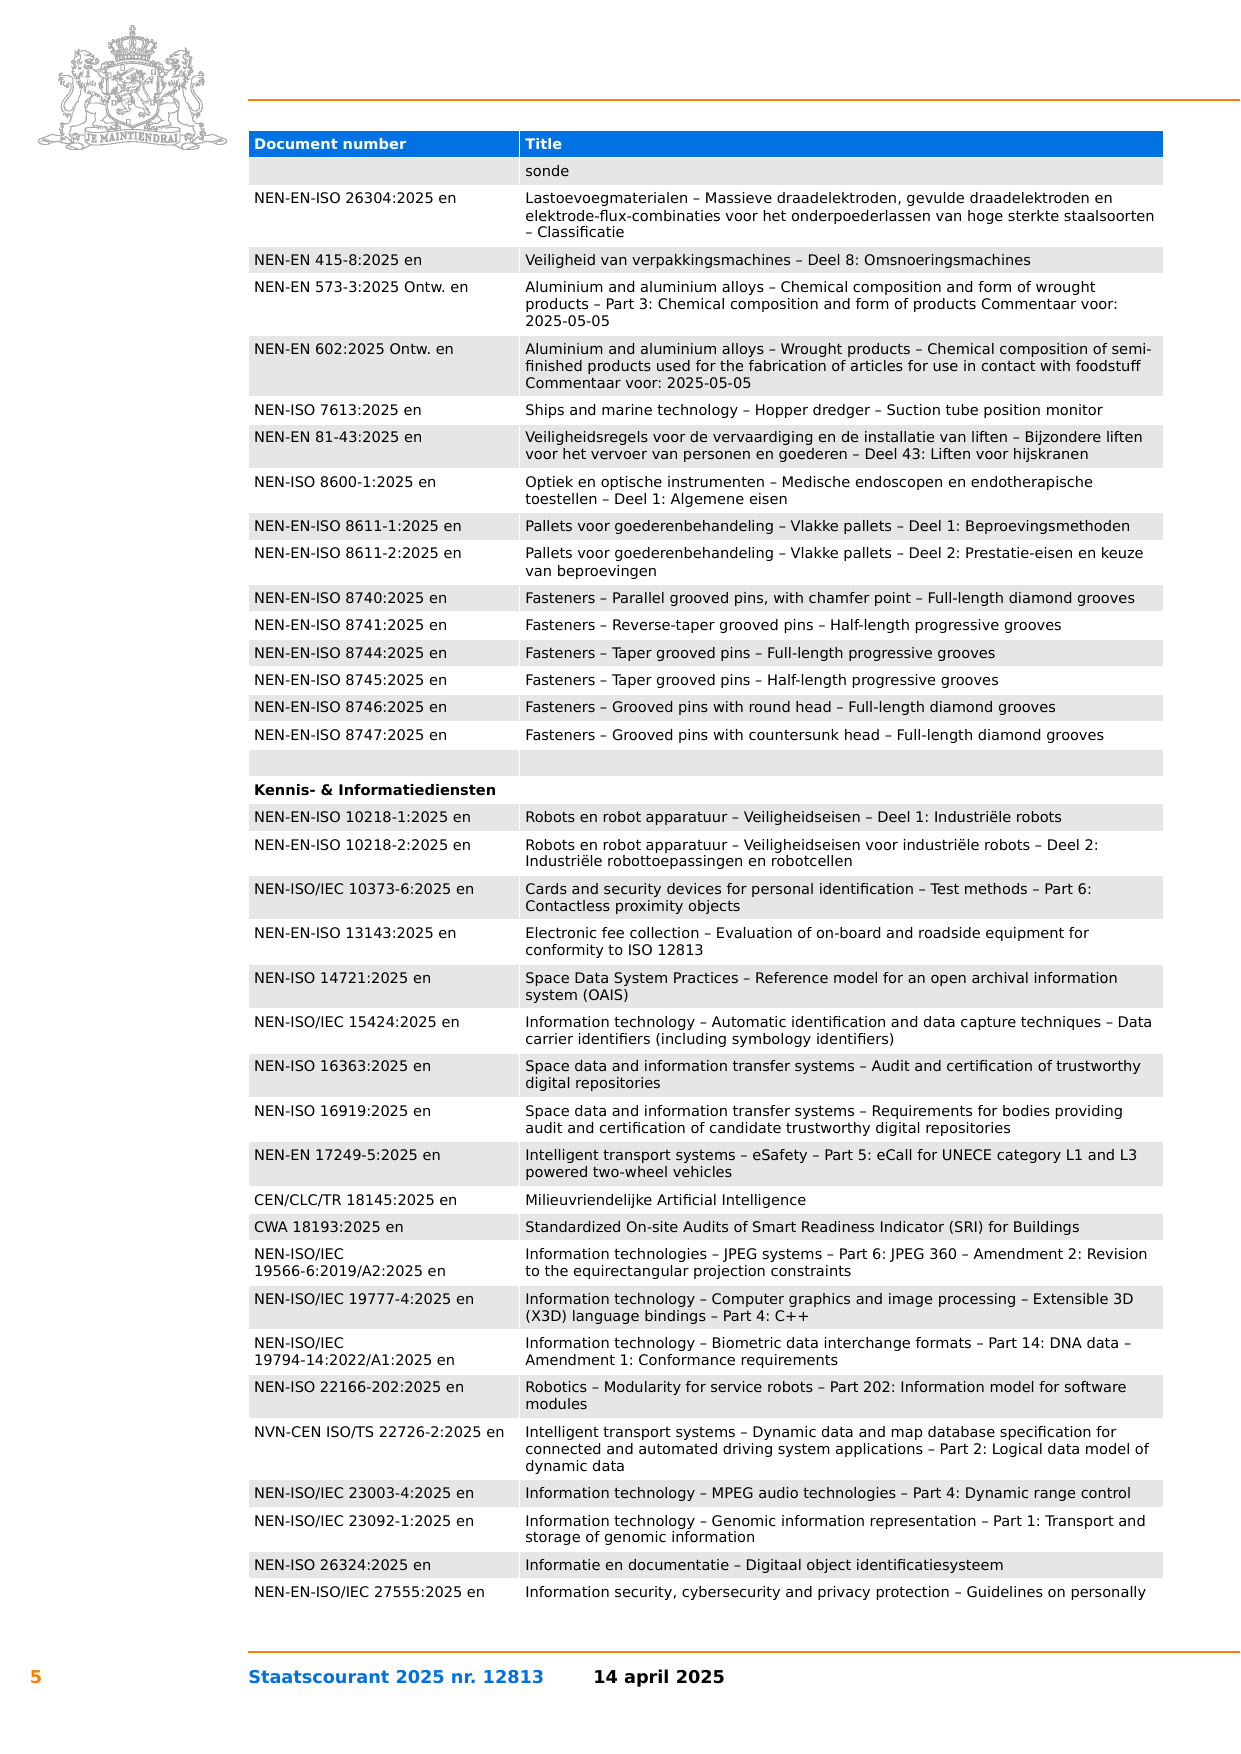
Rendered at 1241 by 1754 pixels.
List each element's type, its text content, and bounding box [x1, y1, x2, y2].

table_cell NEN-ISO 8600-1:2025 en [249, 469, 519, 512]
table_cell [520, 777, 1163, 803]
table_cell Kennis- & Informatiediensten [249, 777, 519, 803]
table_cell Fasteners – Taper grooved pins – Half-length progressive grooves [520, 667, 1163, 694]
table_cell NEN-ISO 26324:2025 en [249, 1552, 519, 1578]
table_cell NEN-EN-ISO 10218-2:2025 en [249, 832, 519, 875]
table_cell NEN-EN-ISO 8611-1:2025 en [249, 513, 519, 540]
table_cell NEN-ISO 16919:2025 en [249, 1098, 519, 1141]
picture [38, 25, 227, 150]
table_cell NVN-CEN ISO/TS 22726-2:2025 en [249, 1419, 519, 1479]
table_cell NEN-ISO 22166-202:2025 en [249, 1375, 519, 1418]
table_cell [249, 750, 519, 776]
table_cell Milieuvriendelijke Artificial Intelligence [520, 1187, 1163, 1213]
table_cell Information technology – Genomic information representation – Part 1: Transport and storage of genomic information [520, 1508, 1163, 1551]
table_cell Ships and marine technology – Hopper dredger – Suction tube position monitor [520, 397, 1163, 423]
table_cell Pallets voor goederenbehandeling – Vlakke pallets – Deel 1: Beproevingsmethoden [520, 513, 1163, 540]
table_cell NEN-ISO/IEC 10373-6:2025 en [249, 876, 519, 919]
table_cell Electronic fee collection – Evaluation of on-board and roadside equipment for conformity to ISO 12813 [520, 920, 1163, 964]
table_cell Robots en robot apparatuur – Veiligheidseisen voor industriële robots – Deel 2: Industriële robottoepassingen en robotcellen [520, 832, 1163, 875]
table_cell NEN-ISO/IEC 19566-6:2019/A2:2025 en [249, 1241, 519, 1285]
table_cell NEN-EN-ISO 8744:2025 en [249, 640, 519, 666]
table_cell Information technology – Biometric data interchange formats – Part 14: DNA data – Amendment 1: Conformance requirements [520, 1330, 1163, 1373]
table_cell NEN-EN-ISO 26304:2025 en [249, 186, 519, 246]
table_cell Aluminium and aluminium alloys – Wrought products – Chemical composition of semi-finished products used for the fabrication of articles for use in contact with foodstuff Commentaar voor: 2025-05-05 [520, 336, 1163, 396]
table_cell Fasteners – Parallel grooved pins, with chamfer point – Full-length diamond grooves [520, 585, 1163, 611]
table_cell NEN-ISO/IEC 23003-4:2025 en [249, 1480, 519, 1507]
table_cell NEN-EN-ISO 8746:2025 en [249, 695, 519, 721]
table_cell NEN-EN-ISO 10218-1:2025 en [249, 804, 519, 831]
table_cell NEN-ISO 16363:2025 en [249, 1054, 519, 1097]
table_cell Information security, cybersecurity and privacy protection – Guidelines on personally [520, 1580, 1163, 1606]
table_cell NEN-ISO/IEC 15424:2025 en [249, 1009, 519, 1052]
table_cell NEN-EN 602:2025 Ontw. en [249, 336, 519, 396]
table_cell NEN-ISO/IEC 23092-1:2025 en [249, 1508, 519, 1551]
table_cell NEN-EN-ISO 8740:2025 en [249, 585, 519, 611]
table_cell Intelligent transport systems – eSafety – Part 5: eCall for UNECE category L1 and L3 powered two-wheel vehicles [520, 1142, 1163, 1186]
table_cell sonde [520, 158, 1163, 185]
table_cell CWA 18193:2025 en [249, 1214, 519, 1240]
table_cell Lastoevoegmaterialen – Massieve draadelektroden, gevulde draadelektroden en elektrode-flux-combinaties voor het onderpoederlassen van hoge sterkte staalsoorten – Classificatie [520, 186, 1163, 246]
table_cell Information technology – Computer graphics and image processing – Extensible 3D (X3D) language bindings – Part 4: C++ [520, 1286, 1163, 1329]
table_cell Space data and information transfer systems – Audit and certification of trustworthy digital repositories [520, 1054, 1163, 1097]
table_cell Standardized On-site Audits of Smart Readiness Indicator (SRI) for Buildings [520, 1214, 1163, 1240]
table_cell Space data and information transfer systems – Requirements for bodies providing audit and certification of candidate trustworthy digital repositories [520, 1098, 1163, 1141]
table_cell Optiek en optische instrumenten – Medische endoscopen en endotherapische toestellen – Deel 1: Algemene eisen [520, 469, 1163, 512]
table_header Document number [249, 131, 519, 157]
table_cell NEN-EN 415-8:2025 en [249, 247, 519, 273]
table_cell NEN-ISO/IEC 19794-14:2022/A1:2025 en [249, 1330, 519, 1373]
table_cell NEN-ISO 14721:2025 en [249, 965, 519, 1008]
table_cell Information technologies – JPEG systems – Part 6: JPEG 360 – Amendment 2: Revision to the equirectangular projection constraints [520, 1241, 1163, 1285]
table_cell NEN-ISO/IEC 19777-4:2025 en [249, 1286, 519, 1329]
table_cell Fasteners – Taper grooved pins – Full-length progressive grooves [520, 640, 1163, 666]
table_cell Information technology – MPEG audio technologies – Part 4: Dynamic range control [520, 1480, 1163, 1507]
table_cell Pallets voor goederenbehandeling – Vlakke pallets – Deel 2: Prestatie-eisen en keuze van beproevingen [520, 541, 1163, 584]
table_cell Robots en robot apparatuur – Veiligheidseisen – Deel 1: Industriële robots [520, 804, 1163, 831]
table_cell Fasteners – Reverse-taper grooved pins – Half-length progressive grooves [520, 613, 1163, 639]
table_cell Veiligheidsregels voor de vervaardiging en de installatie van liften – Bijzondere liften voor het vervoer van personen en goederen – Deel 43: Liften voor hijskranen [520, 425, 1163, 468]
table_cell Informatie en documentatie – Digitaal object identificatiesysteem [520, 1552, 1163, 1578]
table_cell CEN/CLC/TR 18145:2025 en [249, 1187, 519, 1213]
table_header Title [520, 131, 1163, 157]
table_cell NEN-EN-ISO 13143:2025 en [249, 920, 519, 964]
table_cell Cards and security devices for personal identification – Test methods – Part 6: Contactless proximity objects [520, 876, 1163, 919]
table_cell NEN-EN-ISO/IEC 27555:2025 en [249, 1580, 519, 1606]
table_cell Robotics – Modularity for service robots – Part 202: Information model for software modules [520, 1375, 1163, 1418]
table_cell NEN-EN-ISO 8745:2025 en [249, 667, 519, 694]
table_cell NEN-EN-ISO 8741:2025 en [249, 613, 519, 639]
table_cell Intelligent transport systems – Dynamic data and map database specification for connected and automated driving system applications – Part 2: Logical data model of dynamic data [520, 1419, 1163, 1479]
table_cell Aluminium and aluminium alloys – Chemical composition and form of wrought products – Part 3: Chemical composition and form of products Commentaar voor: 2025-05-05 [520, 275, 1163, 335]
table_cell Veiligheid van verpakkingsmachines – Deel 8: Omsnoeringsmachines [520, 247, 1163, 273]
table_cell NEN-EN-ISO 8611-2:2025 en [249, 541, 519, 584]
table_cell [520, 750, 1163, 776]
table_cell Fasteners – Grooved pins with countersunk head – Full-length diamond grooves [520, 722, 1163, 748]
table_cell NEN-ISO 7613:2025 en [249, 397, 519, 423]
table_cell NEN-EN-ISO 8747:2025 en [249, 722, 519, 748]
table_cell Space Data System Practices – Reference model for an open archival information system (OAIS) [520, 965, 1163, 1008]
table_cell Information technology – Automatic identification and data capture techniques – Data carrier identifiers (including symbology identifiers) [520, 1009, 1163, 1052]
table_cell NEN-EN 81-43:2025 en [249, 425, 519, 468]
table_cell NEN-EN 573-3:2025 Ontw. en [249, 275, 519, 335]
table_cell NEN-EN 17249-5:2025 en [249, 1142, 519, 1186]
table_cell [249, 158, 519, 185]
table_cell Fasteners – Grooved pins with round head – Full-length diamond grooves [520, 695, 1163, 721]
